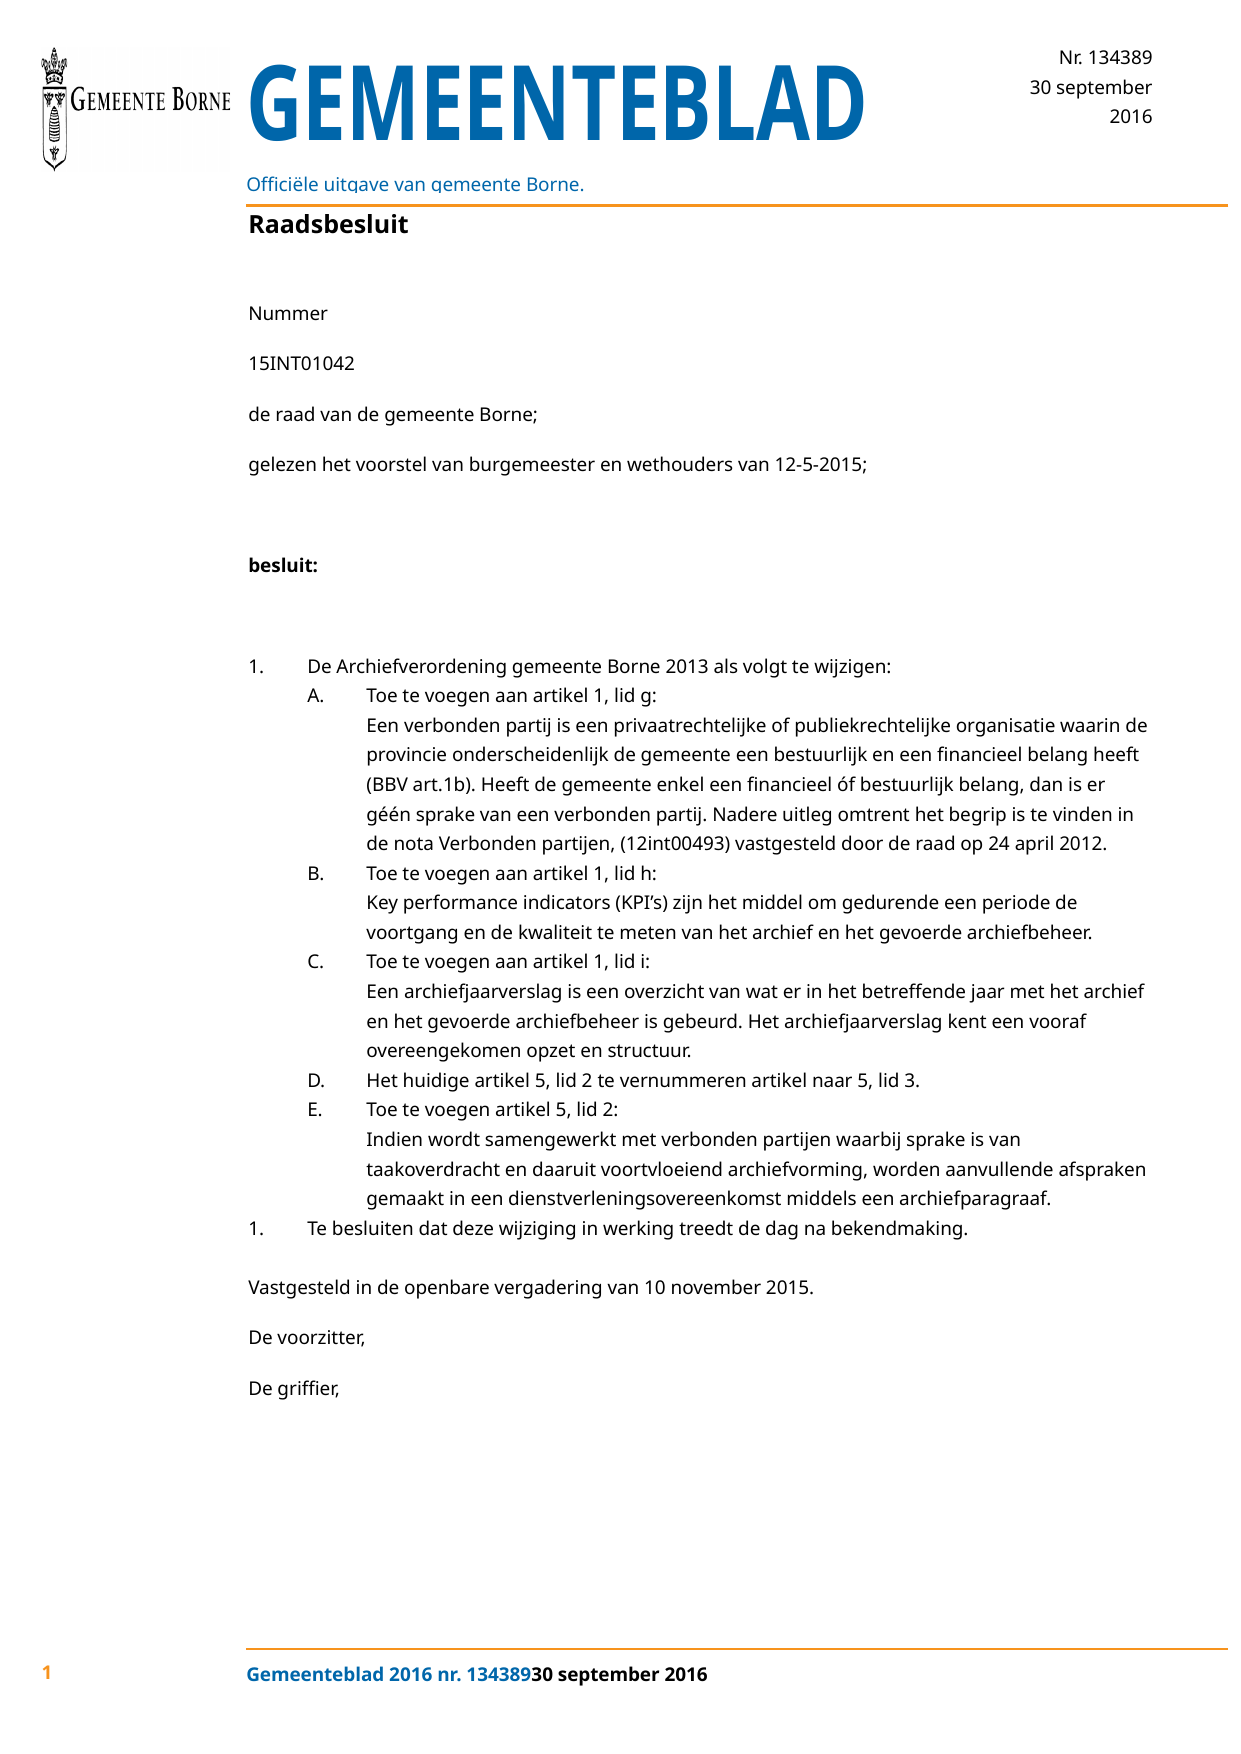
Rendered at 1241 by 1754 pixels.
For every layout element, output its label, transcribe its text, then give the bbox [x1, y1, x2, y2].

text gelezen het voorstel van burgemeester en wethouders van 12-5-2015; [248, 451, 1152, 477]
list Een archiefjaarverslag is een overzicht van wat er in het betreffende jaar met het archief en het gevoerde archiefbeheer is gebeurd. Het archiefjaarverslag kent een vooraf overeengekomen opzet en structuur. [307, 978, 1152, 1063]
list Toe te voegen artikel 5, lid 2: [307, 1097, 1152, 1122]
list Te besluiten dat deze wijziging in werking treedt de dag na bekendmaking. [248, 1215, 1152, 1241]
text besluit: [248, 552, 1152, 578]
text De griffier, [248, 1375, 1152, 1401]
list Toe te voegen aan artikel 1, lid i: [307, 949, 1152, 974]
list Toe te voegen aan artikel 1, lid h: [307, 860, 1152, 886]
list Indien wordt samengewerkt met verbonden partijen waarbij sprake is van taakoverdracht en daaruit voortvloeiend archiefvorming, worden aanvullende afspraken gemaakt in een dienstverleningsovereenkomst middels een archiefparagraaf. [307, 1126, 1152, 1211]
text Vastgesteld in de openbare vergadering van 10 november 2015. [248, 1274, 1152, 1300]
text De voorzitter, [248, 1324, 1152, 1350]
list Het huidige artikel 5, lid 2 te vernummeren artikel naar 5, lid 3. [307, 1067, 1152, 1093]
text Raadsbesluit [248, 207, 1152, 241]
text 15INT01042 [248, 350, 1152, 376]
list Key performance indicators (KPI’s) zijn het middel om gedurende een periode de voortgang en de kwaliteit te meten van het archief en het gevoerde archiefbeheer. [307, 889, 1152, 945]
list Een verbonden partij is een privaatrechtelijke of publiekrechtelijke organisatie waarin de provincie onderscheidenlijk de gemeente een bestuurlijk en een financieel belang heeft (BBV art.1b). Heeft de gemeente enkel een financieel óf bestuurlijk belang, dan is er géén sprake van een verbonden partij. Nadere uitleg omtrent het begrip is te vinden in de nota Verbonden partijen, (12int00493) vastgesteld door de raad op 24 april 2012. [307, 712, 1152, 856]
list De Archiefverordening gemeente Borne 2013 als volgt te wijzigen: [248, 653, 1152, 678]
list Toe te voegen aan artikel 1, lid g: [307, 682, 1152, 708]
text Nummer [248, 300, 1152, 326]
picture [41, 47, 231, 172]
text de raad van de gemeente Borne; [248, 401, 1152, 426]
